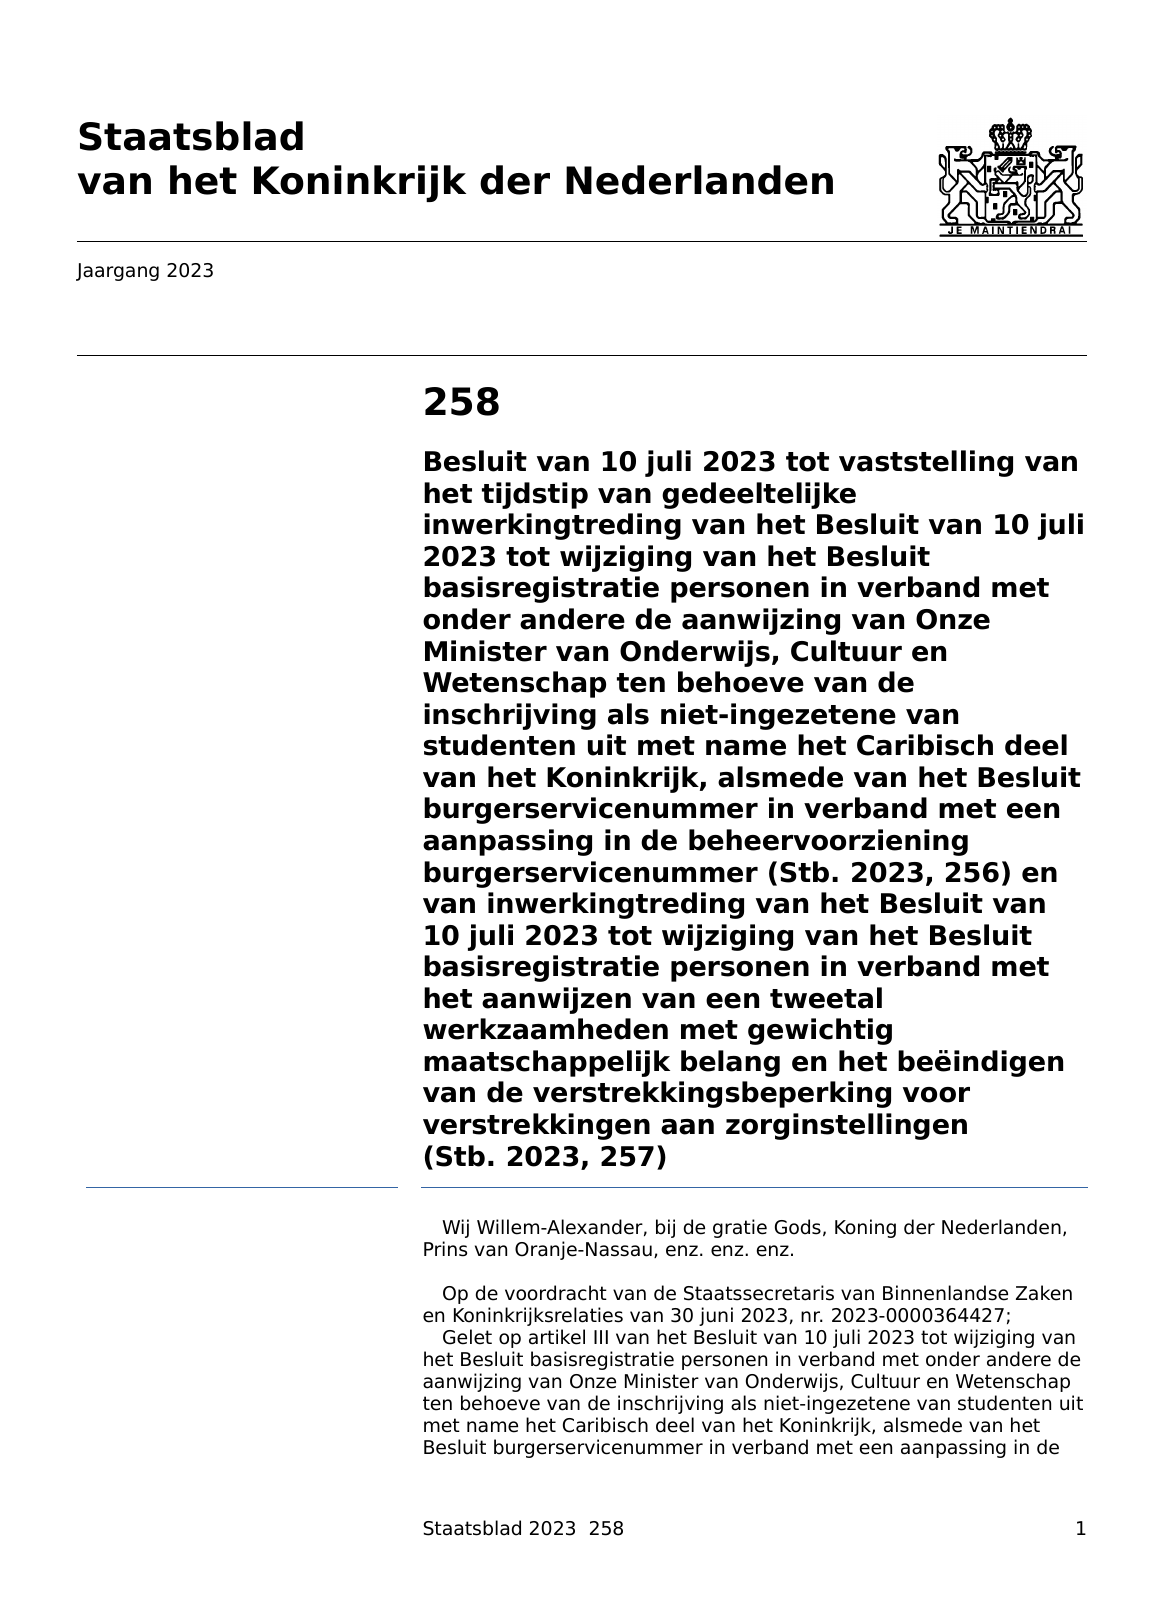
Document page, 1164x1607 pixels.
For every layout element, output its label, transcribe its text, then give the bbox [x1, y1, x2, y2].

picture [936, 115, 1087, 240]
text Op de voordracht van de Staatssecretaris van Binnenlandse Zaken en Koninkrijksrelaties van 30 juni 2023, nr. 2023-0000364427; [422, 1283, 1087, 1327]
table_header [886, 100, 1087, 241]
text Gelet op artikel III van het Besluit van 10 juli 2023 tot wijziging van het Besluit basisregistratie personen in verband met onder andere de aanwijzing van Onze Minister van Onderwijs, Cultuur en Wetenschap ten behoeve van de inschrijving als niet-ingezetene van studenten uit met name het Caribisch deel van het Koninkrijk, alsmede van het Besluit burgerservicenummer in verband met een aanpassing in de [422, 1327, 1087, 1459]
text Wij Willem-Alexander, bij de gratie Gods, Koning der Nederlanden, Prins van Oranje-Nassau, enz. enz. enz. [422, 1217, 1087, 1261]
table_header Staatsblad van het Koninkrijk der Nederlanden [77, 100, 886, 241]
text Besluit van 10 juli 2023 tot vaststelling van het tijdstip van gedeeltelijke inwerkingtreding van het Besluit van 10 juli 2023 tot wijziging van het Besluit basisregistratie personen in verband met onder andere de aanwijzing van Onze Minister van Onderwijs, Cultuur en Wetenschap ten behoeve van de inschrijving als niet-ingezetene van studenten uit met name het Caribisch deel van het Koninkrijk, alsmede van het Besluit burgerservicenummer in verband met een aanpassing in de beheervoorziening burgerservicenummer (Stb. 2023, 256) en van inwerkingtreding van het Besluit van 10 juli 2023 tot wijziging van het Besluit basisregistratie personen in verband met het aanwijzen van een tweetal werkzaamheden met gewichtig maatschappelijk belang en het beëindigen van de verstrekkingsbeperking voor verstrekkingen aan zorginstellingen (Stb. 2023, 257) [422, 447, 1087, 1172]
table_cell Jaargang 2023 [77, 242, 1087, 355]
subtitle 258 [422, 381, 1087, 424]
